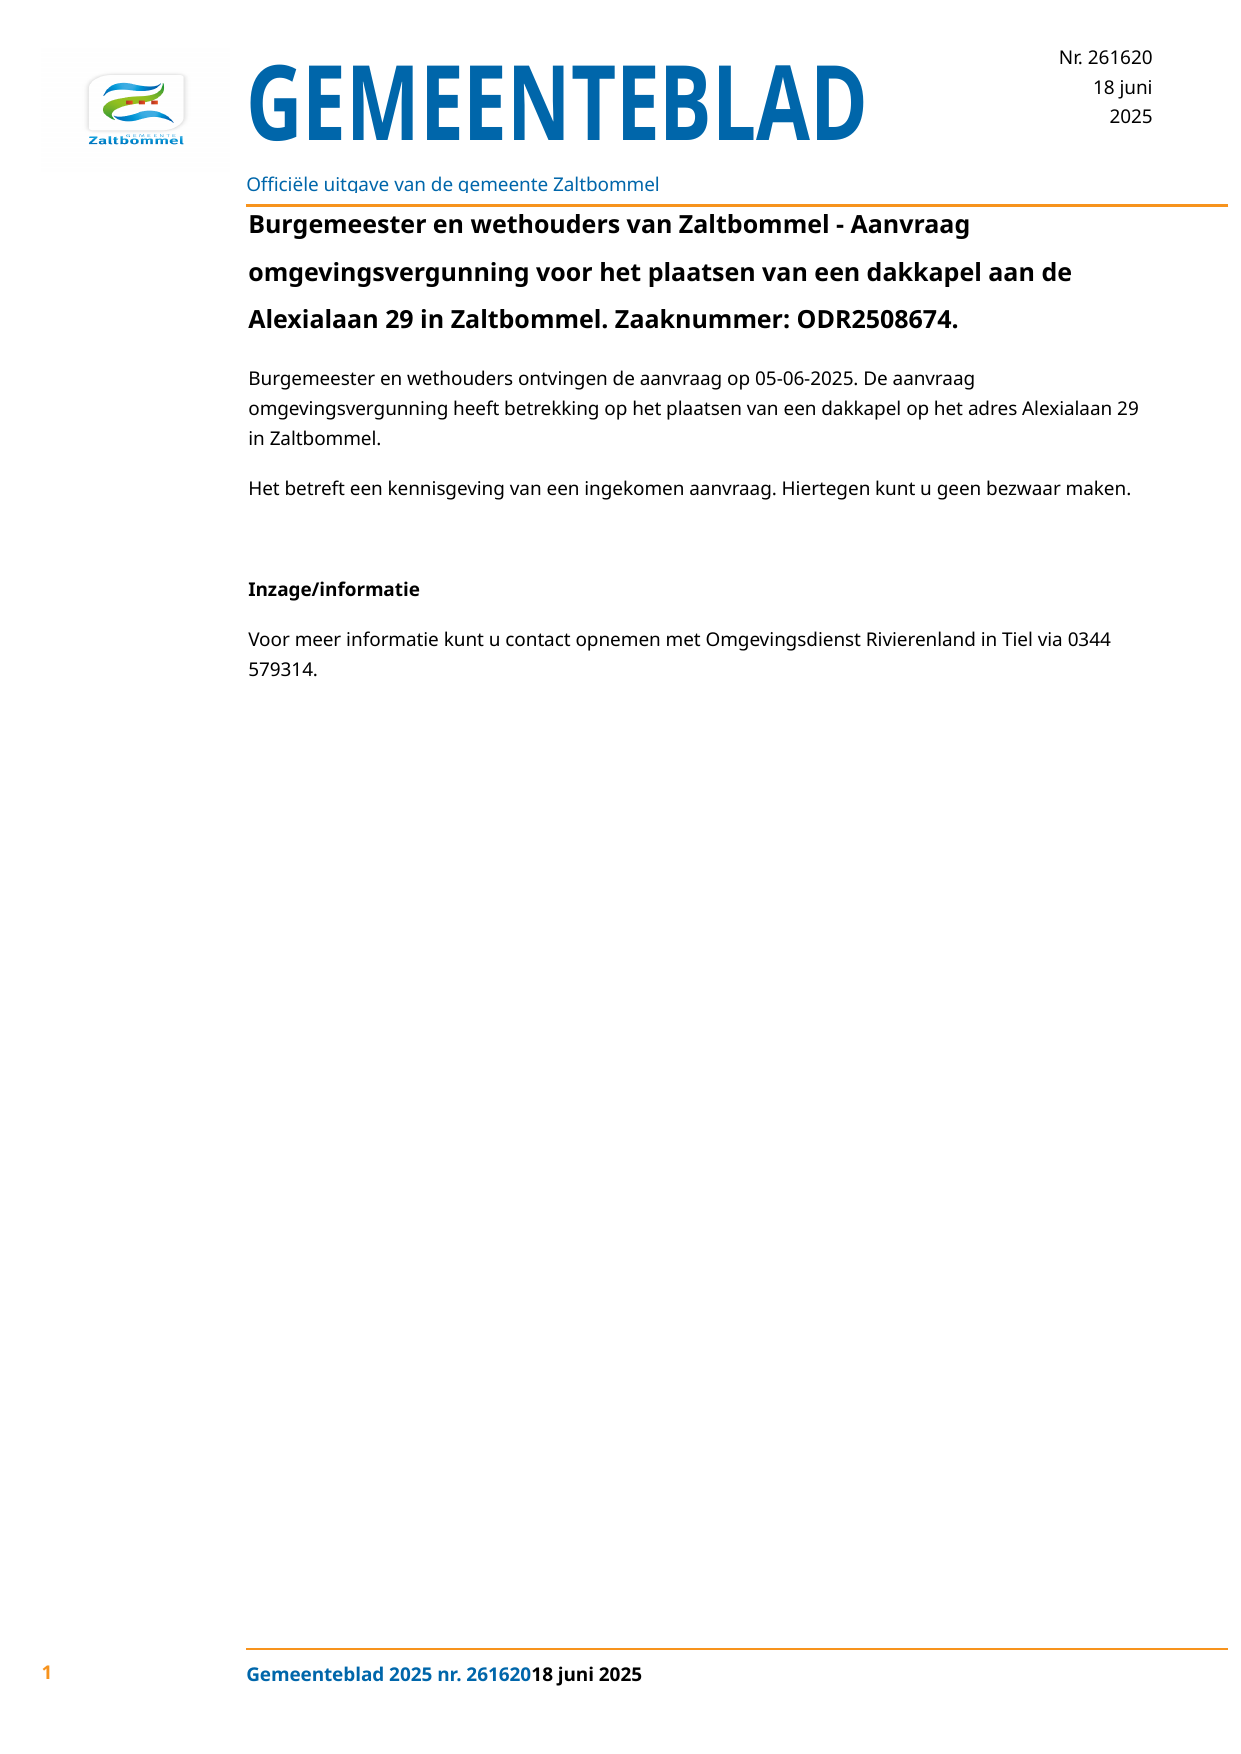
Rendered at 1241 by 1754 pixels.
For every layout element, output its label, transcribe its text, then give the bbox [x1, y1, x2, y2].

text Burgemeester en wethouders ontvingen de aanvraag op 05-06-2025. De aanvraag omgevingsvergunning heeft betrekking op het plaatsen van een dakkapel op het adres Alexialaan 29 in Zaltbommel. [248, 366, 1152, 450]
picture [41, 47, 231, 172]
text Burgemeester en wethouders van Zaltbommel - Aanvraag omgevingsvergunning voor het plaatsen van een dakkapel aan de Alexialaan 29 in Zaltbommel. Zaaknummer: ODR2508674. [248, 207, 1152, 336]
text Voor meer informatie kunt u contact opnemen met Omgevingsdienst Rivierenland in Tiel via 0344 579314. [248, 626, 1152, 682]
text Het betreft een kennisgeving van een ingekomen aanvraag. Hiertegen kunt u geen bezwaar maken. [248, 475, 1152, 501]
text Inzage/informatie [248, 576, 1152, 602]
